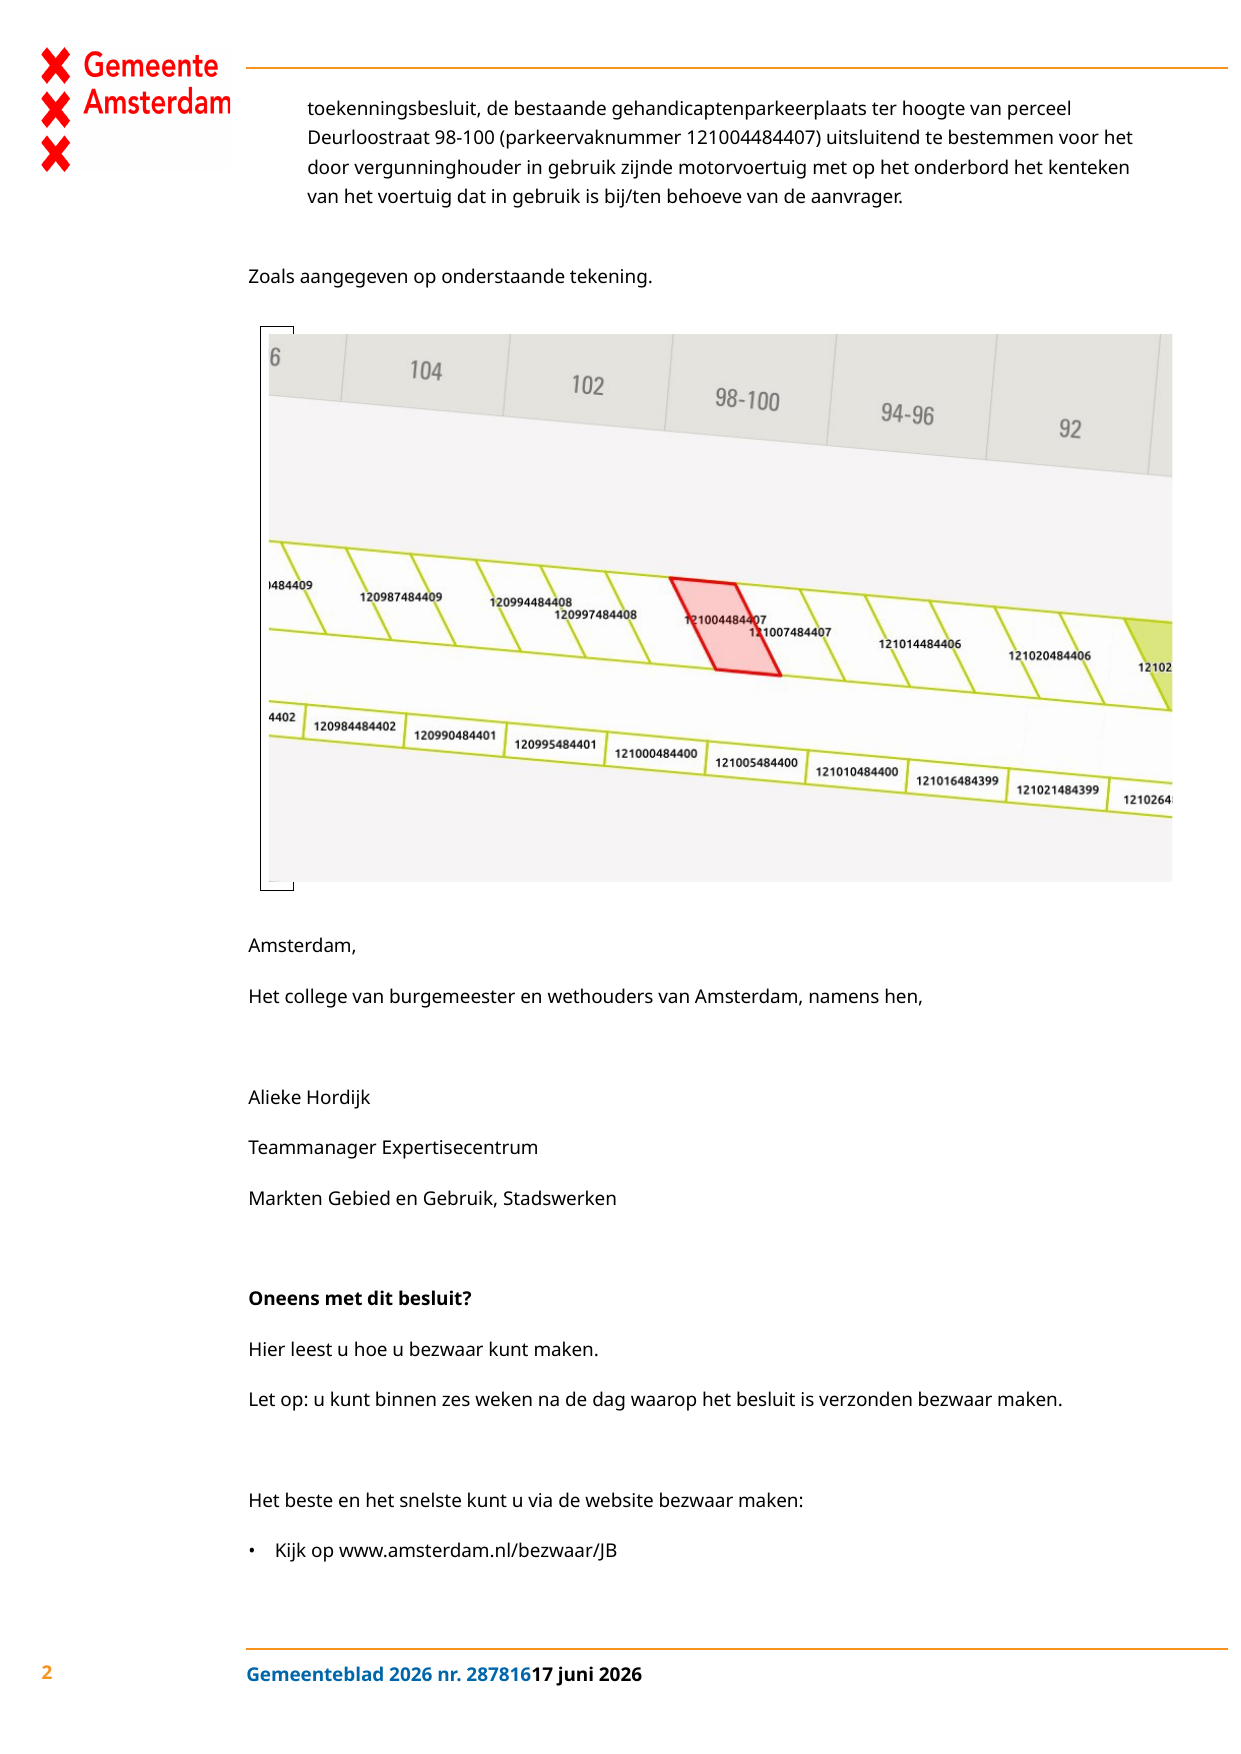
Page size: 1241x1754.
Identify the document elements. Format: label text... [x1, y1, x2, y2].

list toekenningsbesluit, de bestaande gehandicaptenparkeerplaats ter hoogte van perceel Deurloostraat 98-100 (parkeervaknummer 121004484407) uitsluitend te bestemmen voor het door vergunninghouder in gebruik zijnde motorvoertuig met op het onderbord het kenteken van het voertuig dat in gebruik is bij/ten behoeve van de aanvrager. [248, 95, 1152, 209]
text • Kijk op www.amsterdam.nl/bezwaar/JB [248, 1538, 1152, 1563]
text Alieke Hordijk [248, 1084, 1152, 1109]
text Het beste en het snelste kunt u via de website bezwaar maken: [248, 1487, 1152, 1513]
text Zoals aangegeven op onderstaande tekening. [248, 263, 1152, 289]
picture [41, 47, 231, 172]
text Teammanager Expertisecentrum [248, 1134, 1152, 1160]
text Markten Gebied en Gebruik, Stadswerken [248, 1185, 1152, 1210]
text Amsterdam, [248, 933, 1152, 958]
text Let op: u kunt binnen zes weken na de dag waarop het besluit is verzonden bezwaar maken. [248, 1386, 1152, 1412]
picture [268, 334, 1173, 882]
text Oneens met dit besluit? [248, 1286, 1152, 1311]
text Het college van burgemeester en wethouders van Amsterdam, namens hen, [248, 983, 1152, 1009]
text Hier leest u hoe u bezwaar kunt maken. [248, 1336, 1152, 1362]
